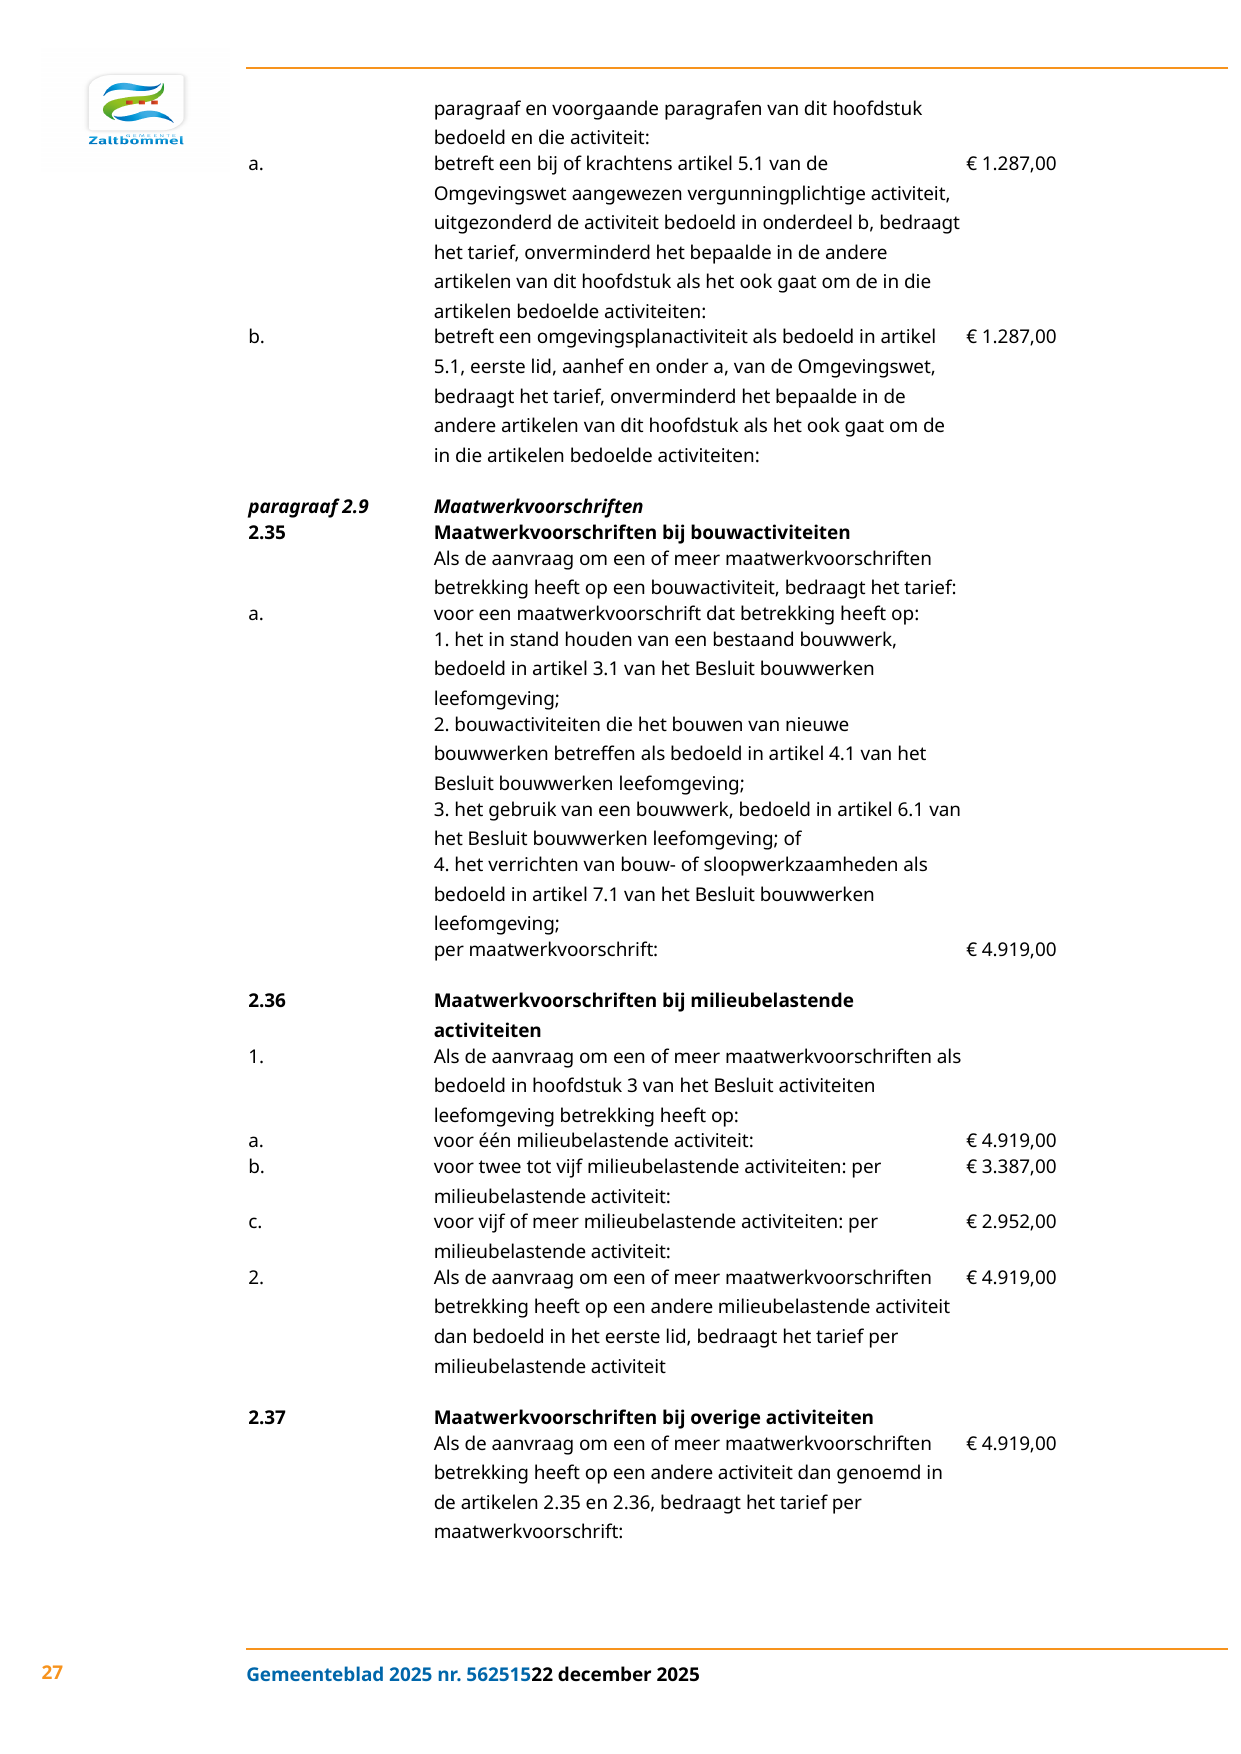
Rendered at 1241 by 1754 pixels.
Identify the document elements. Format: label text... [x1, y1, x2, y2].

table_cell paragraaf en voorgaande paragrafen van dit hoofdstuk bedoeld en die activiteit: [434, 95, 966, 150]
table_cell voor vijf of meer milieubelastende activiteiten: per milieubelastende activiteit: [434, 1209, 966, 1264]
table_cell Maatwerkvoorschriften bij overige activiteiten [434, 1404, 966, 1430]
table_cell [434, 962, 966, 987]
table_cell Als de aanvraag om een of meer maatwerkvoorschriften betrekking heeft op een andere activiteit dan genoemd in de artikelen 2.35 en 2.36, bedraagt het tarief per maatwerkvoorschrift: [434, 1430, 966, 1544]
table_cell [966, 962, 1152, 987]
table_cell € 4.919,00 [966, 1264, 1152, 1378]
table_cell [248, 1430, 433, 1544]
table_cell [966, 468, 1152, 493]
table_cell [248, 468, 433, 493]
table_cell 2. [248, 1264, 433, 1378]
table_cell [248, 796, 433, 851]
table_cell 3. het gebruik van een bouwwerk, bedoeld in artikel 6.1 van het Besluit bouwwerken leefomgeving; of [434, 796, 966, 851]
table_cell Maatwerkvoorschriften bij bouwactiviteiten [434, 519, 966, 545]
table_cell € 1.287,00 [966, 150, 1152, 324]
table_cell voor één milieubelastende activiteit: [434, 1128, 966, 1153]
table_cell [434, 468, 966, 493]
table_cell € 1.287,00 [966, 324, 1152, 468]
table_cell 2.36 [248, 988, 433, 1043]
table_cell € 4.919,00 [966, 936, 1152, 962]
table_cell [966, 796, 1152, 851]
table_cell [966, 519, 1152, 545]
table_cell [966, 1545, 1152, 1570]
table_cell [248, 626, 433, 711]
picture [41, 47, 231, 172]
table_cell [434, 1570, 966, 1596]
table_cell [248, 1379, 433, 1404]
table_cell [966, 711, 1152, 796]
table_cell [966, 494, 1152, 519]
table_cell 2. bouwactiviteiten die het bouwen van nieuwe bouwwerken betreffen als bedoeld in artikel 4.1 van het Besluit bouwwerken leefomgeving; [434, 711, 966, 796]
table_cell € 4.919,00 [966, 1430, 1152, 1544]
table_cell b. [248, 1154, 433, 1209]
table_cell a. [248, 1128, 433, 1153]
table_cell € 2.952,00 [966, 1209, 1152, 1264]
table_cell [966, 1570, 1152, 1596]
table_cell c. [248, 1209, 433, 1264]
table_cell betreft een bij of krachtens artikel 5.1 van de Omgevingswet aangewezen vergunningplichtige activiteit, uitgezonderd de activiteit bedoeld in onderdeel b, bedraagt het tarief, onverminderd het bepaalde in de andere artikelen van dit hoofdstuk als het ook gaat om de in die artikelen bedoelde activiteiten: [434, 150, 966, 324]
table_cell [248, 711, 433, 796]
table_cell [248, 1545, 433, 1570]
table_cell [966, 95, 1152, 150]
table_cell [248, 1570, 433, 1596]
table_cell paragraaf 2.9 [248, 494, 433, 519]
table_cell voor twee tot vijf milieubelastende activiteiten: per milieubelastende activiteit: [434, 1154, 966, 1209]
table_cell [434, 1545, 966, 1570]
table_cell voor een maatwerkvoorschrift dat betrekking heeft op: [434, 600, 966, 626]
table_cell 4. het verrichten van bouw- of sloopwerkzaamheden als bedoeld in artikel 7.1 van het Besluit bouwwerken leefomgeving; [434, 851, 966, 936]
table_cell Als de aanvraag om een of meer maatwerkvoorschriften betrekking heeft op een bouwactiviteit, bedraagt het tarief: [434, 545, 966, 600]
table_cell Maatwerkvoorschriften [434, 494, 966, 519]
table_cell [966, 1043, 1152, 1128]
table_cell [966, 626, 1152, 711]
table_cell [248, 962, 433, 987]
table_cell b. [248, 324, 433, 468]
table_cell [966, 988, 1152, 1043]
table_cell [966, 545, 1152, 600]
table_cell [966, 600, 1152, 626]
table_cell Als de aanvraag om een of meer maatwerkvoorschriften betrekking heeft op een andere milieubelastende activiteit dan bedoeld in het eerste lid, bedraagt het tarief per milieubelastende activiteit [434, 1264, 966, 1378]
table_cell 2.35 [248, 519, 433, 545]
table_cell 1. [248, 1043, 433, 1128]
table_cell 1. het in stand houden van een bestaand bouwwerk, bedoeld in artikel 3.1 van het Besluit bouwwerken leefomgeving; [434, 626, 966, 711]
table_cell [966, 1379, 1152, 1404]
table_cell [966, 851, 1152, 936]
table_cell [434, 1379, 966, 1404]
table_cell [248, 95, 433, 150]
table_cell 2.37 [248, 1404, 433, 1430]
table_cell a. [248, 600, 433, 626]
table_cell per maatwerkvoorschrift: [434, 936, 966, 962]
table_cell [248, 936, 433, 962]
table_cell betreft een omgevingsplanactiviteit als bedoeld in artikel 5.1, eerste lid, aanhef en onder a, van de Omgevingswet, bedraagt het tarief, onverminderd het bepaalde in de andere artikelen van dit hoofdstuk als het ook gaat om de in die artikelen bedoelde activiteiten: [434, 324, 966, 468]
table_cell a. [248, 150, 433, 324]
table_cell Als de aanvraag om een of meer maatwerkvoorschriften als bedoeld in hoofdstuk 3 van het Besluit activiteiten leefomgeving betrekking heeft op: [434, 1043, 966, 1128]
table_cell [966, 1404, 1152, 1430]
table_cell € 4.919,00 [966, 1128, 1152, 1153]
table_cell Maatwerkvoorschriften bij milieubelastende activiteiten [434, 988, 966, 1043]
table_cell € 3.387,00 [966, 1154, 1152, 1209]
table_cell [248, 545, 433, 600]
table_cell [248, 851, 433, 936]
